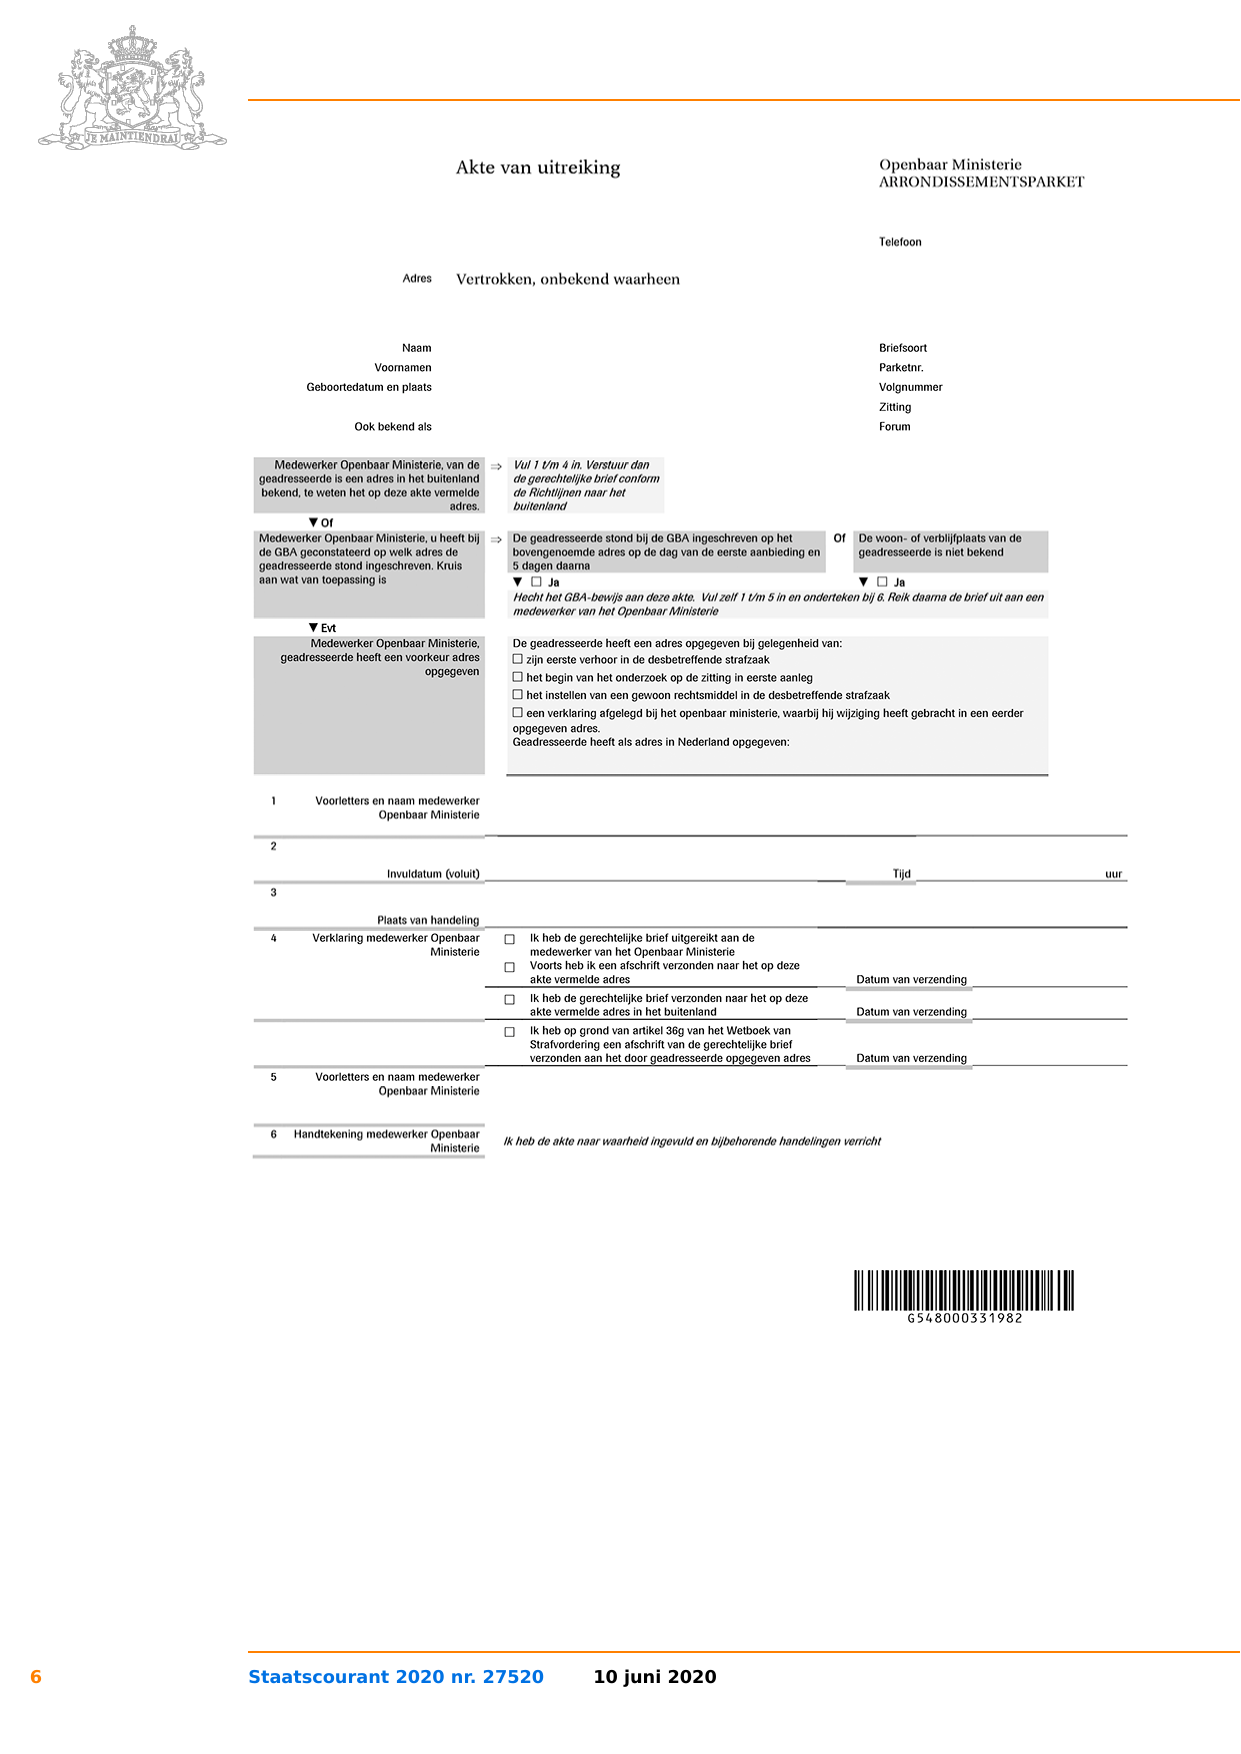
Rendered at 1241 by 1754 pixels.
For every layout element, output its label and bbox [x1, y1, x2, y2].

picture [38, 25, 227, 150]
picture [248, 151, 1134, 1398]
